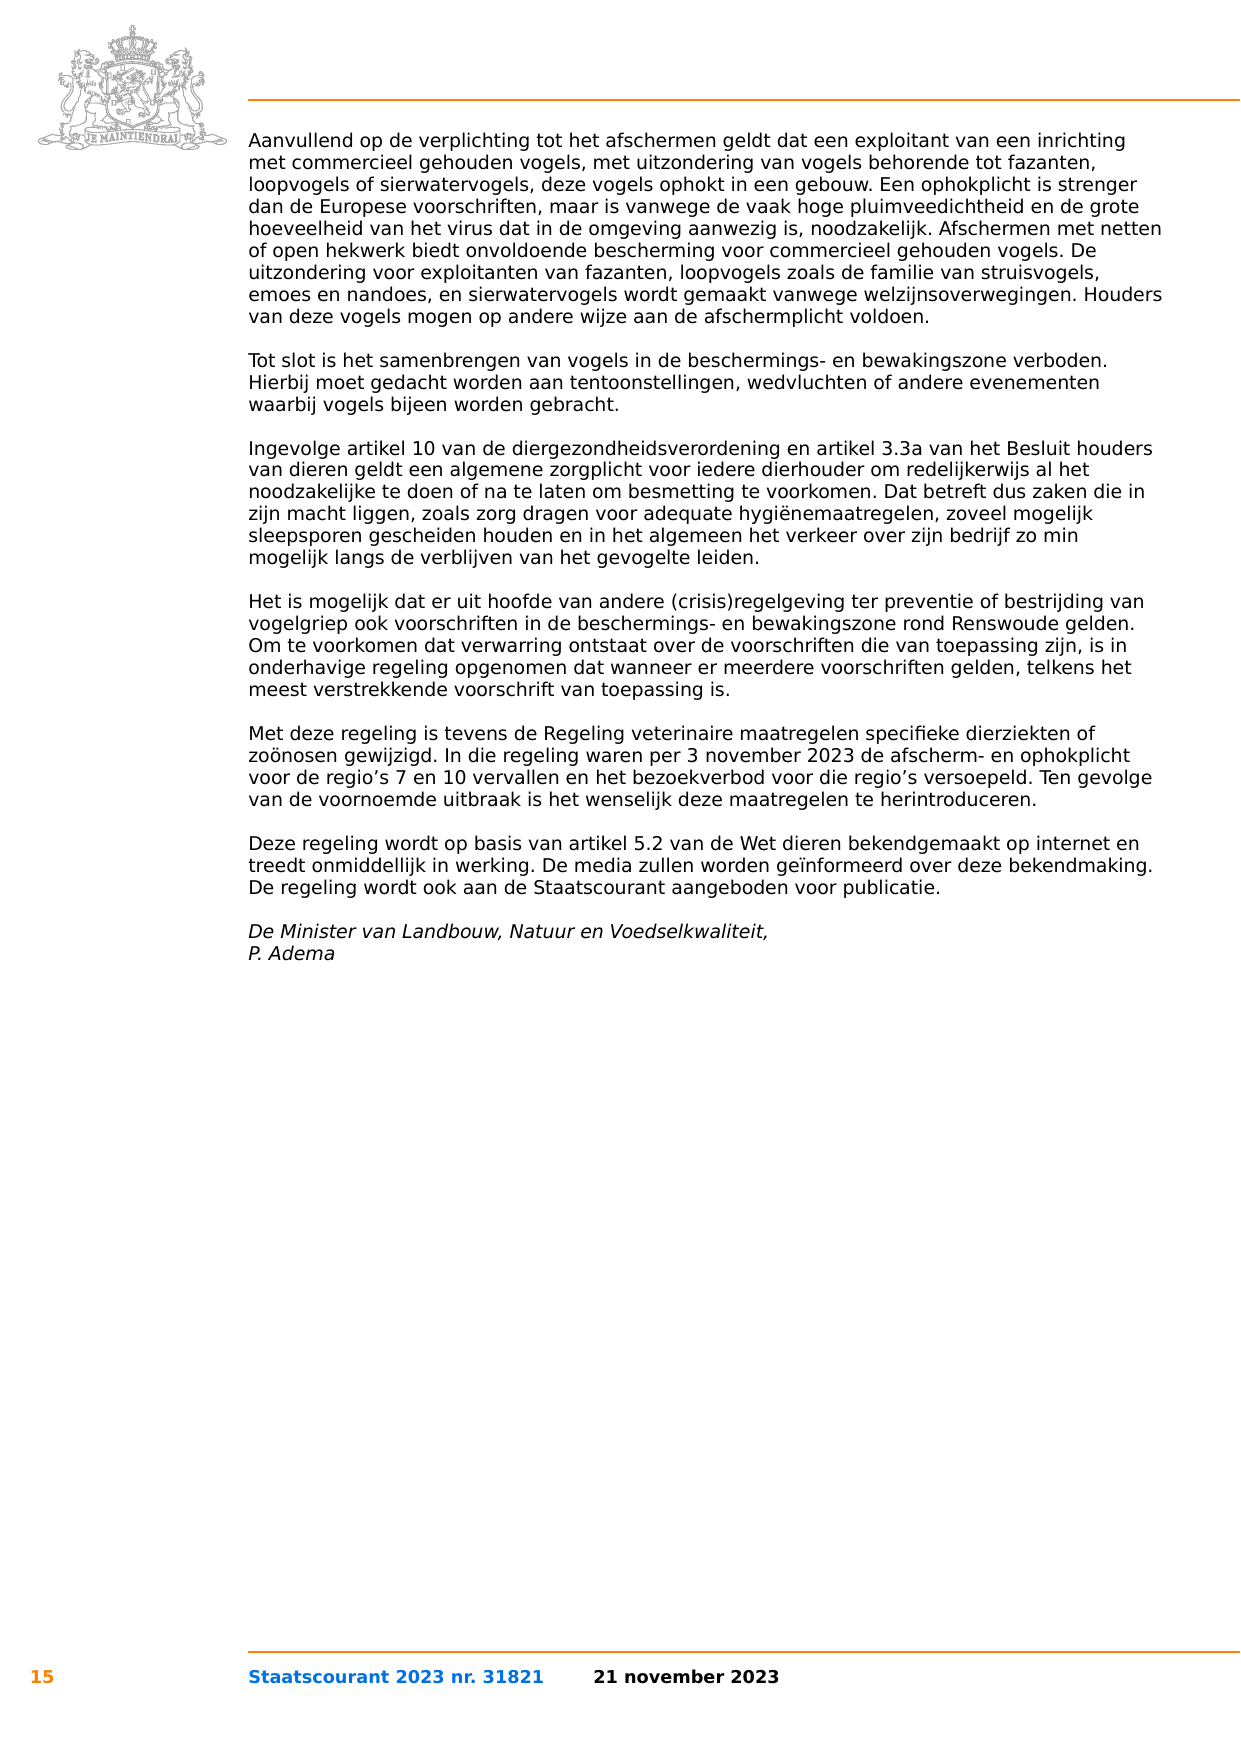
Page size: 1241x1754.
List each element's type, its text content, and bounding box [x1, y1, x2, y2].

text De Minister van Landbouw, Natuur en Voedselkwaliteit, P. Adema [248, 921, 1163, 964]
text Met deze regeling is tevens de Regeling veterinaire maatregelen specifieke dierziekten of zoönosen gewijzigd. In die regeling waren per 3 november 2023 de afscherm- en ophokplicht voor de regio’s 7 en 10 vervallen en het bezoekverbod voor die regio’s versoepeld. Ten gevolge van de voornoemde uitbraak is het wenselijk deze maatregelen te herintroduceren. [248, 723, 1163, 811]
text Aanvullend op de verplichting tot het afschermen geldt dat een exploitant van een inrichting met commercieel gehouden vogels, met uitzondering van vogels behorende tot fazanten, loopvogels of sierwatervogels, deze vogels ophokt in een gebouw. Een ophokplicht is strenger dan de Europese voorschriften, maar is vanwege de vaak hoge pluimveedichtheid en de grote hoeveelheid van het virus dat in de omgeving aanwezig is, noodzakelijk. Afschermen met netten of open hekwerk biedt onvoldoende bescherming voor commercieel gehouden vogels. De uitzondering voor exploitanten van fazanten, loopvogels zoals de familie van struisvogels, emoes en nandoes, en sierwatervogels wordt gemaakt vanwege welzijnsoverwegingen. Houders van deze vogels mogen op andere wijze aan de afschermplicht voldoen. [248, 130, 1163, 328]
text Het is mogelijk dat er uit hoofde van andere (crisis)regelgeving ter preventie of bestrijding van vogelgriep ook voorschriften in de beschermings- en bewakingszone rond Renswoude gelden. Om te voorkomen dat verwarring ontstaat over de voorschriften die van toepassing zijn, is in onderhavige regeling opgenomen dat wanneer er meerdere voorschriften gelden, telkens het meest verstrekkende voorschrift van toepassing is. [248, 591, 1163, 701]
picture [38, 25, 227, 150]
text Deze regeling wordt op basis van artikel 5.2 van de Wet dieren bekendgemaakt op internet en treedt onmiddellijk in werking. De media zullen worden geïnformeerd over deze bekendmaking. De regeling wordt ook aan de Staatscourant aangeboden voor publicatie. [248, 833, 1163, 899]
text Tot slot is het samenbrengen van vogels in de beschermings- en bewakingszone verboden. Hierbij moet gedacht worden aan tentoonstellingen, wedvluchten of andere evenementen waarbij vogels bijeen worden gebracht. [248, 349, 1163, 416]
text Ingevolge artikel 10 van de diergezondheidsverordening en artikel 3.3a van het Besluit houders van dieren geldt een algemene zorgplicht voor iedere dierhouder om redelijkerwijs al het noodzakelijke te doen of na te laten om besmetting te voorkomen. Dat betreft dus zaken die in zijn macht liggen, zoals zorg dragen voor adequate hygiënemaatregelen, zoveel mogelijk sleepsporen gescheiden houden en in het algemeen het verkeer over zijn bedrijf zo min mogelijk langs de verblijven van het gevogelte leiden. [248, 437, 1163, 569]
